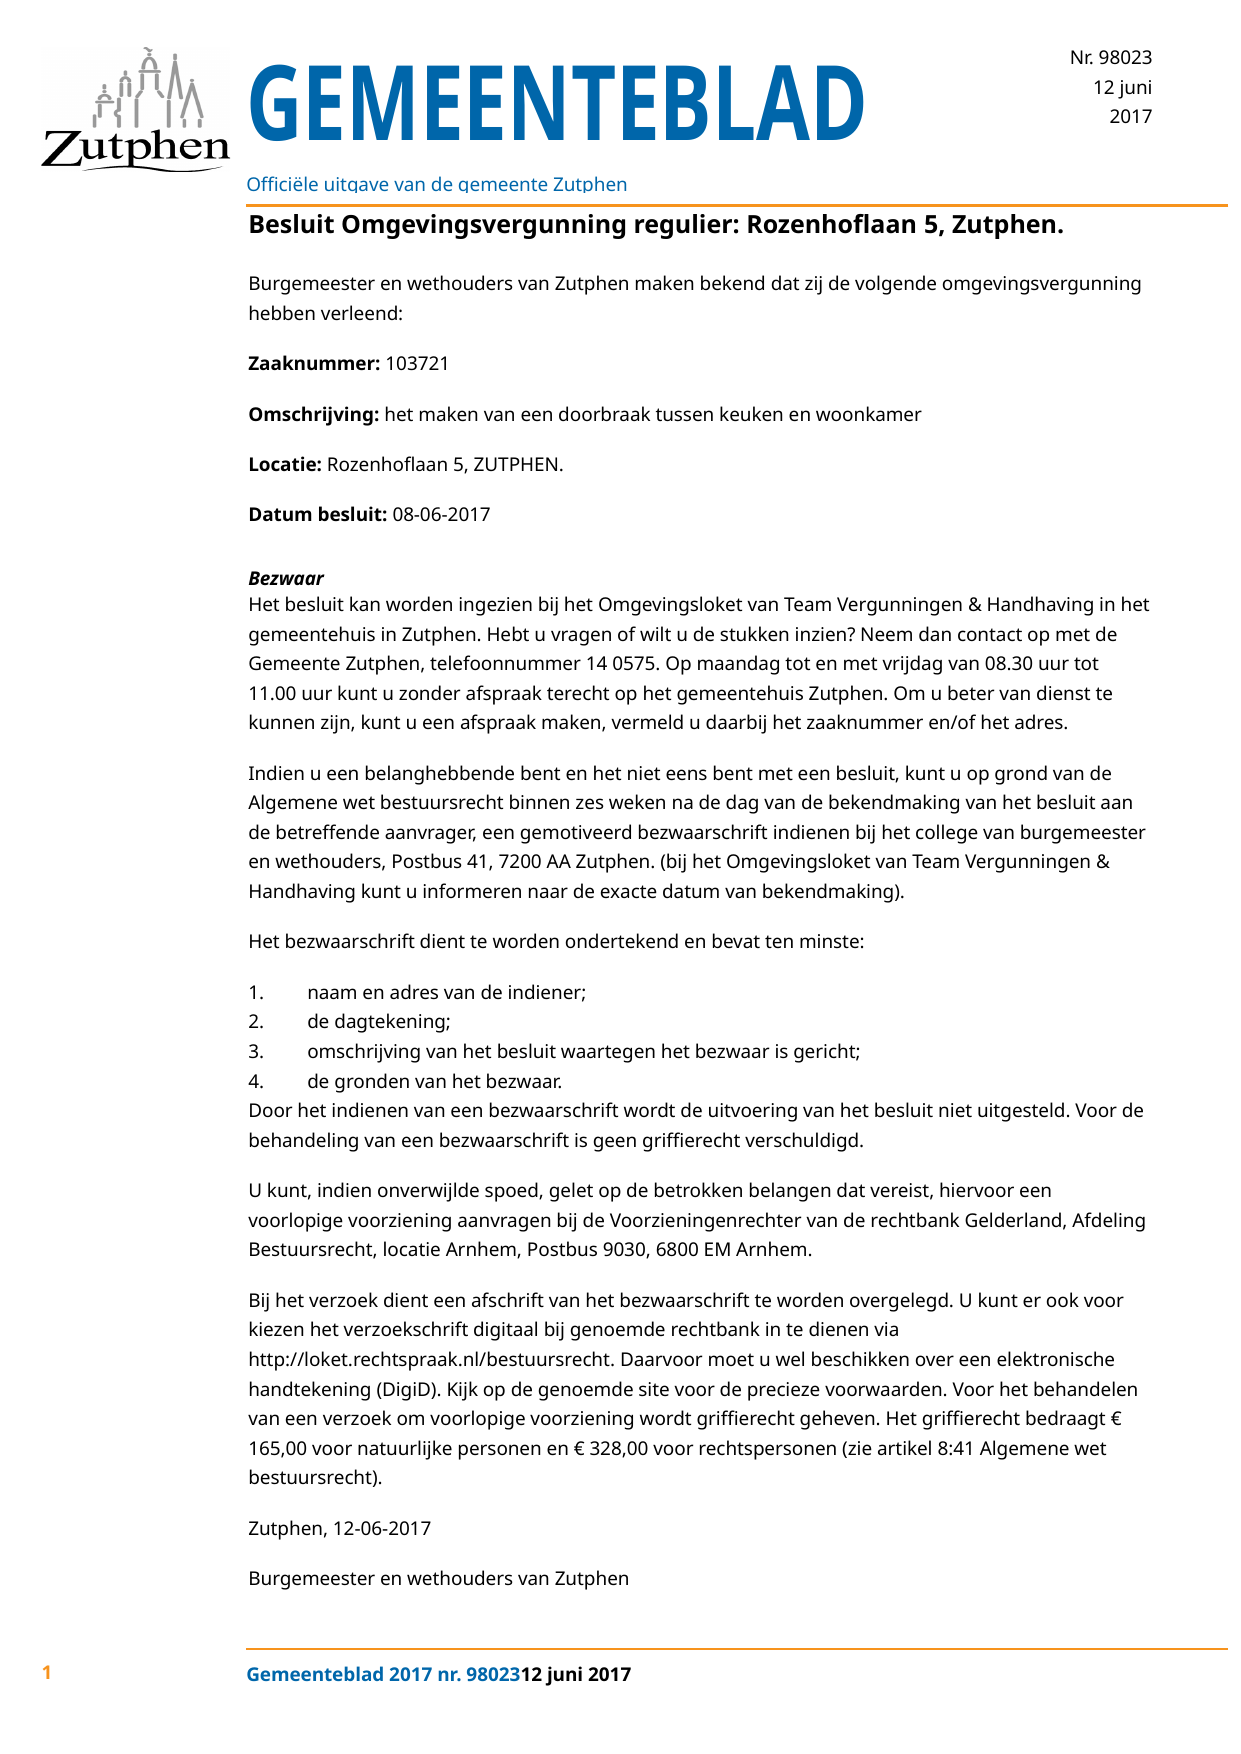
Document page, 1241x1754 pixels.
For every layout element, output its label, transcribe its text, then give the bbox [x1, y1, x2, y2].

text Het besluit kan worden ingezien bij het Omgevingsloket van Team Vergunningen & Handhaving in het gemeentehuis in Zutphen. Hebt u vragen of wilt u de stukken inzien? Neem dan contact op met de Gemeente Zutphen, telefoonnummer 14 0575. Op maandag tot en met vrijdag van 08.30 uur tot 11.00 uur kunt u zonder afspraak terecht op het gemeentehuis Zutphen. Om u beter van dienst te kunnen zijn, kunt u een afspraak maken, vermeld u daarbij het zaaknummer en/of het adres. [248, 591, 1152, 735]
text Locatie: Rozenhoflaan 5, ZUTPHEN. [248, 451, 1152, 477]
list de dagtekening; [248, 1009, 1152, 1034]
text Datum besluit: 08-06-2017 [248, 502, 1152, 527]
text Burgemeester en wethouders van Zutphen [248, 1565, 1152, 1591]
text U kunt, indien onverwijlde spoed, gelet op de betrokken belangen dat vereist, hiervoor een voorlopige voorziening aanvragen bij de Voorzieningenrechter van de rechtbank Gelderland, Afdeling Bestuursrecht, locatie Arnhem, Postbus 9030, 6800 EM Arnhem. [248, 1177, 1152, 1262]
text Bij het verzoek dient een afschrift van het bezwaarschrift te worden overgelegd. U kunt er ook voor kiezen het verzoekschrift digitaal bij genoemde rechtbank in te dienen via http://loket.rechtspraak.nl/bestuursrecht. Daarvoor moet u wel beschikken over een elektronische handtekening (DigiD). Kijk op de genoemde site voor de precieze voorwaarden. Voor het behandelen van een verzoek om voorlopige voorziening wordt griffierecht geheven. Het griffierecht bedraagt € 165,00 voor natuurlijke personen en € 328,00 voor rechtspersonen (zie artikel 8:41 Algemene wet bestuursrecht). [248, 1287, 1152, 1490]
text Burgemeester en wethouders van Zutphen maken bekend dat zij de volgende omgevingsvergunning hebben verleend: [248, 270, 1152, 326]
picture [41, 47, 231, 172]
text Bezwaar [248, 566, 1152, 591]
text Omschrijving: het maken van een doorbraak tussen keuken en woonkamer [248, 401, 1152, 426]
list omschrijving van het besluit waartegen het bezwaar is gericht; [248, 1038, 1152, 1064]
text Door het indienen van een bezwaarschrift wordt de uitvoering van het besluit niet uitgesteld. Voor de behandeling van een bezwaarschrift is geen griffierecht verschuldigd. [248, 1097, 1152, 1153]
text Besluit Omgevingsvergunning regulier: Rozenhoflaan 5, Zutphen. [248, 207, 1152, 241]
text Zaaknummer: 103721 [248, 350, 1152, 376]
text Indien u een belanghebbende bent en het niet eens bent met een besluit, kunt u op grond van de Algemene wet bestuursrecht binnen zes weken na de dag van de bekendmaking van het besluit aan de betreffende aanvrager, een gemotiveerd bezwaarschrift indienen bij het college van burgemeester en wethouders, Postbus 41, 7200 AA Zutphen. (bij het Omgevingsloket van Team Vergunningen & Handhaving kunt u informeren naar de exacte datum van bekendmaking). [248, 760, 1152, 904]
list de gronden van het bezwaar. [248, 1068, 1152, 1094]
list naam en adres van de indiener; [248, 979, 1152, 1005]
text Het bezwaarschrift dient te worden ondertekend en bevat ten minste: [248, 929, 1152, 954]
text Zutphen, 12-06-2017 [248, 1515, 1152, 1541]
